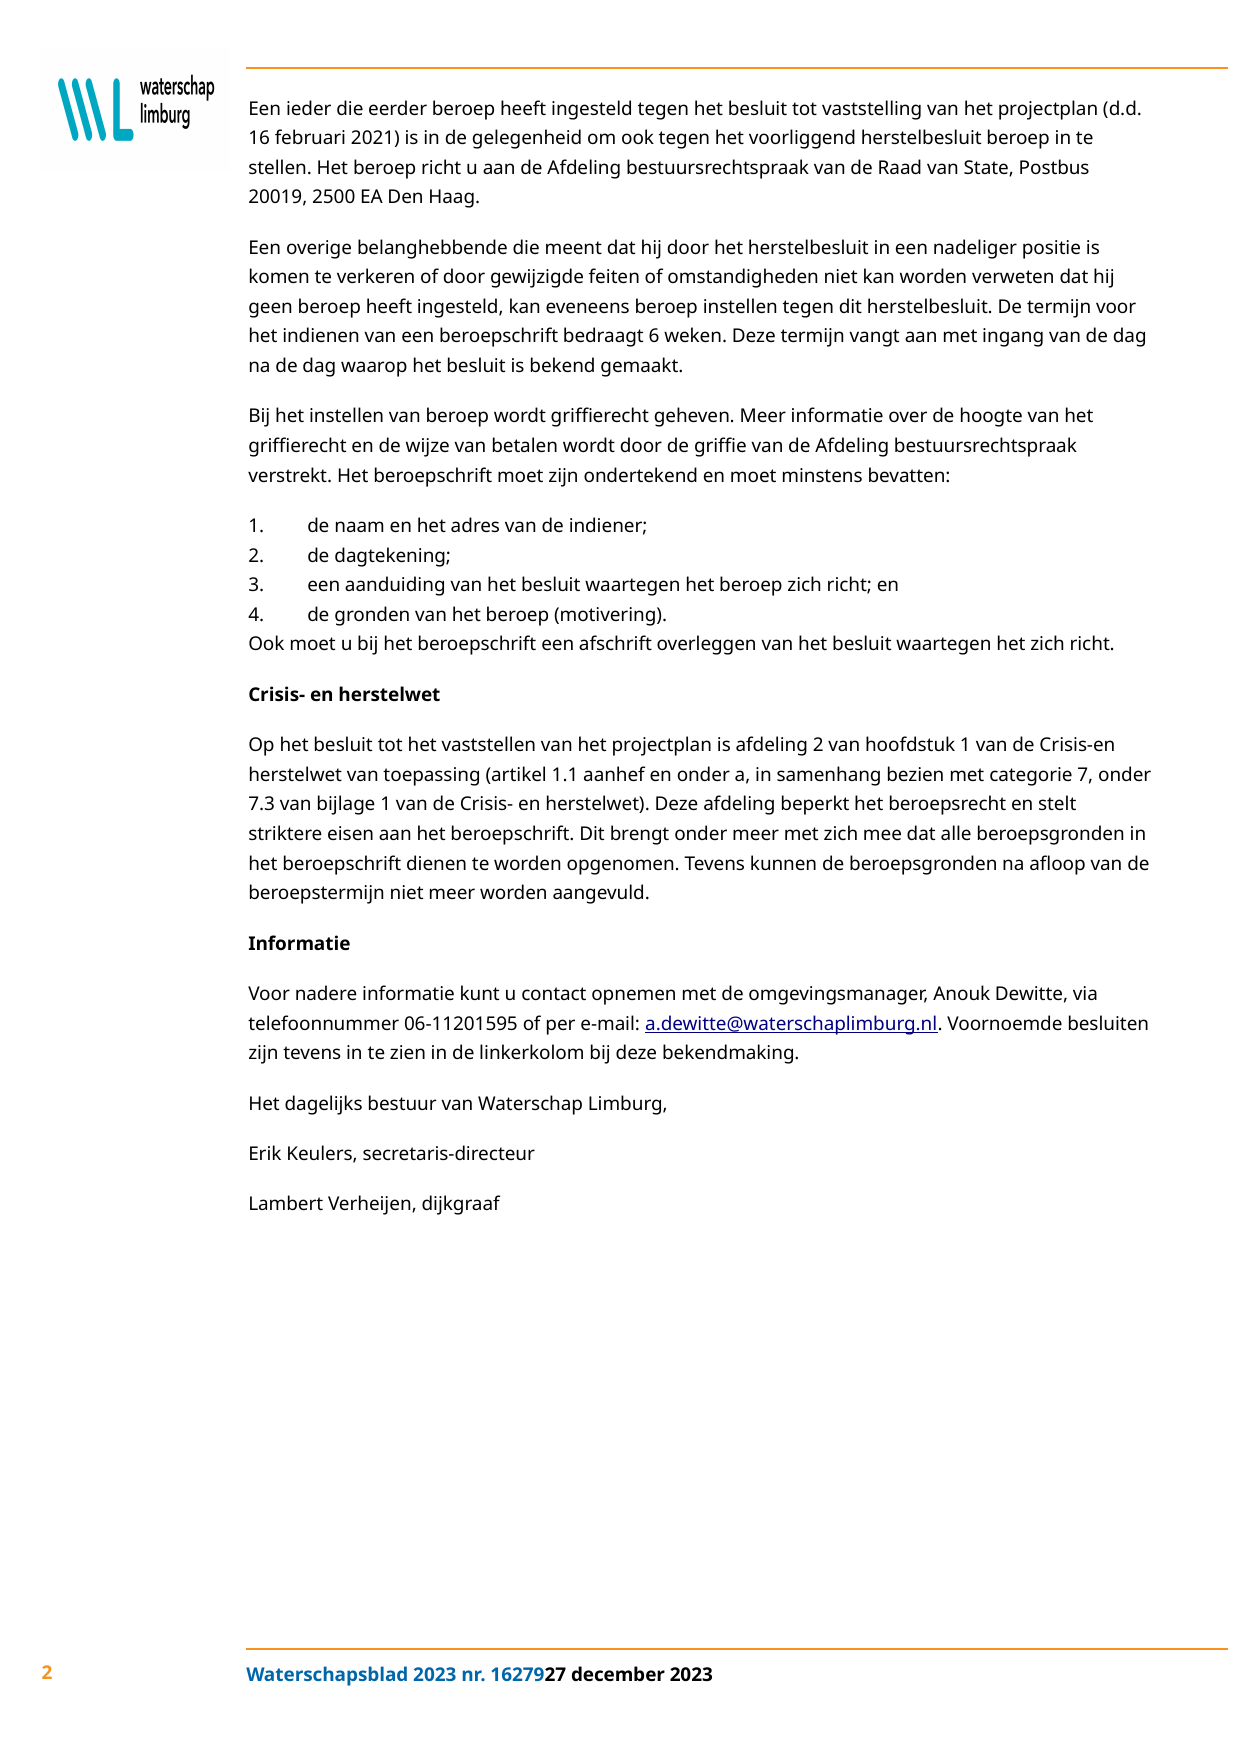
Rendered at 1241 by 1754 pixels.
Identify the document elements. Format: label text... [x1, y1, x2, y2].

list de dagtekening; [248, 542, 1152, 568]
text Op het besluit tot het vaststellen van het projectplan is afdeling 2 van hoofdstuk 1 van de Crisis-en herstelwet van toepassing (artikel 1.1 aanhef en onder a, in samenhang bezien met categorie 7, onder 7.3 van bijlage 1 van de Crisis- en herstelwet). Deze afdeling beperkt het beroepsrecht en stelt striktere eisen aan het beroepschrift. Dit brengt onder meer met zich mee dat alle beroepsgronden in het beroepschrift dienen te worden opgenomen. Tevens kunnen de beroepsgronden na afloop van de beroepstermijn niet meer worden aangevuld. [248, 731, 1152, 905]
text Ook moet u bij het beroepschrift een afschrift overleggen van het besluit waartegen het zich richt. [248, 631, 1152, 656]
list de naam en het adres van de indiener; [248, 512, 1152, 538]
text Erik Keulers, secretaris-directeur [248, 1140, 1152, 1166]
text Het dagelijks bestuur van Waterschap Limburg, [248, 1090, 1152, 1116]
text Voor nadere informatie kunt u contact opnemen met de omgevingsmanager, Anouk Dewitte, via telefoonnummer 06-11201595 of per e-mail: a.dewitte@waterschaplimburg.nl. Voornoemde besluiten zijn tevens in te zien in de linkerkolom bij deze bekendmaking. [248, 980, 1152, 1065]
text Een overige belanghebbende die meent dat hij door het herstelbesluit in een nadeliger positie is komen te verkeren of door gewijzigde feiten of omstandigheden niet kan worden verweten dat hij geen beroep heeft ingesteld, kan eveneens beroep instellen tegen dit herstelbesluit. De termijn voor het indienen van een beroepschrift bedraagt 6 weken. Deze termijn vangt aan met ingang van de dag na de dag waarop het besluit is bekend gemaakt. [248, 234, 1152, 378]
text Informatie [248, 930, 1152, 956]
list de gronden van het beroep (motivering). [248, 601, 1152, 627]
text Bij het instellen van beroep wordt griffierecht geheven. Meer informatie over de hoogte van het griffierecht en de wijze van betalen wordt door de griffie van de Afdeling bestuursrechtspraak verstrekt. Het beroepschrift moet zijn ondertekend en moet minstens bevatten: [248, 403, 1152, 488]
list een aanduiding van het besluit waartegen het beroep zich richt; en [248, 571, 1152, 597]
text Een ieder die eerder beroep heeft ingesteld tegen het besluit tot vaststelling van het projectplan (d.d. 16 februari 2021) is in de gelegenheid om ook tegen het voorliggend herstelbesluit beroep in te stellen. Het beroep richt u aan de Afdeling bestuursrechtspraak van de Raad van State, Postbus 20019, 2500 EA Den Haag. [248, 95, 1152, 209]
text Crisis- en herstelwet [248, 681, 1152, 707]
text Lambert Verheijen, dijkgraaf [248, 1191, 1152, 1216]
picture [41, 47, 231, 172]
